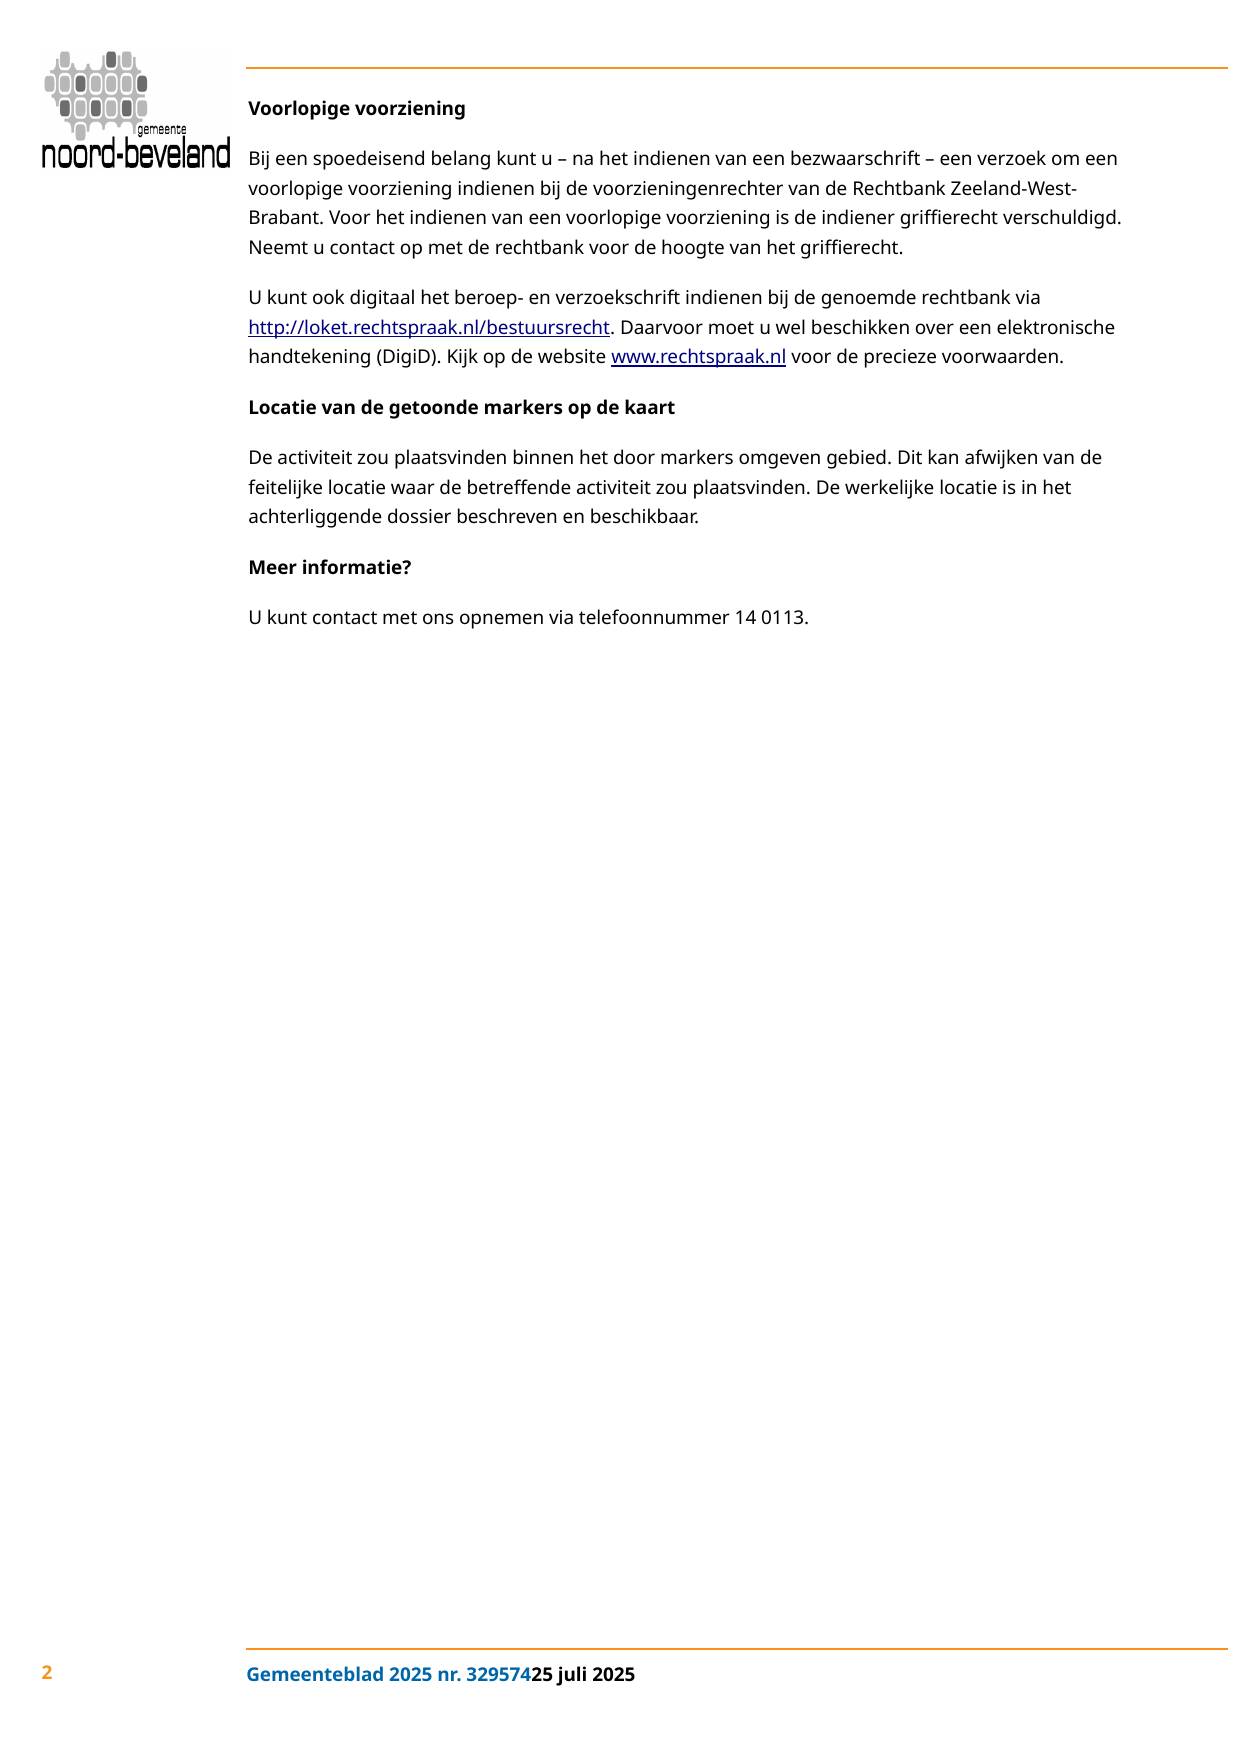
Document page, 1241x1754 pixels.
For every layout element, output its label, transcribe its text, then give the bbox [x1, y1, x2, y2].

text Locatie van de getoonde markers op de kaart [248, 394, 1152, 420]
text Voorlopige voorziening [248, 95, 1152, 121]
text De activiteit zou plaatsvinden binnen het door markers omgeven gebied. Dit kan afwijken van de feitelijke locatie waar de betreffende activiteit zou plaatsvinden. De werkelijke locatie is in het achterliggende dossier beschreven en beschikbaar. [248, 444, 1152, 529]
picture [41, 47, 231, 172]
text U kunt contact met ons opnemen via telefoonnummer 14 0113. [248, 604, 1152, 630]
text Bij een spoedeisend belang kunt u – na het indienen van een bezwaarschrift – een verzoek om een voorlopige voorziening indienen bij de voorzieningenrechter van de Rechtbank Zeeland-West-Brabant. Voor het indienen van een voorlopige voorziening is de indiener griffierecht verschuldigd. Neemt u contact op met de rechtbank voor de hoogte van het griffierecht. [248, 145, 1152, 260]
text U kunt ook digitaal het beroep- en verzoekschrift indienen bij de genoemde rechtbank via http://loket.rechtspraak.nl/bestuursrecht. Daarvoor moet u wel beschikken over een elektronische handtekening (DigiD). Kijk op de website www.rechtspraak.nl voor de precieze voorwaarden. [248, 284, 1152, 369]
text Meer informatie? [248, 554, 1152, 580]
